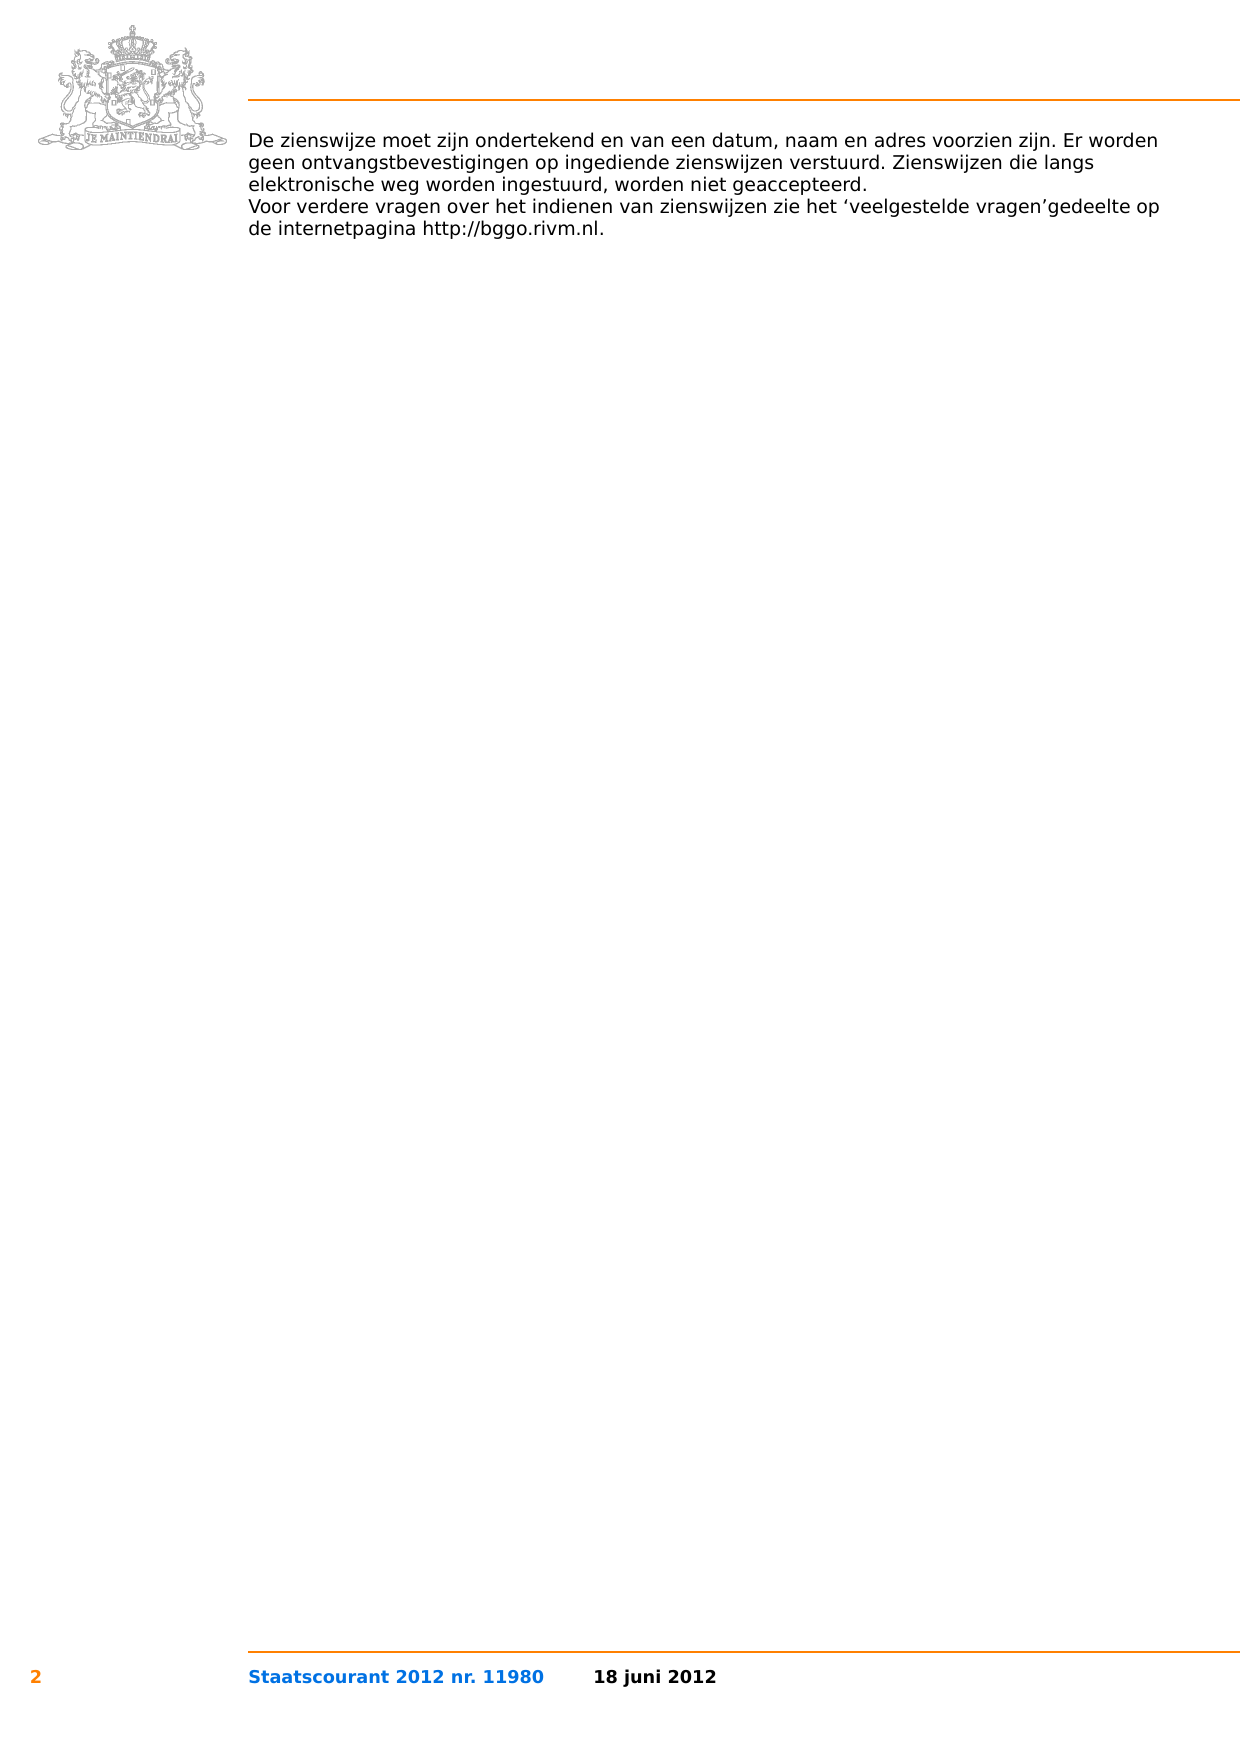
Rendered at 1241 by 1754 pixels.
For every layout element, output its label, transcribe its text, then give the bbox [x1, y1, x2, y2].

picture [38, 25, 227, 150]
text De zienswijze moet zijn ondertekend en van een datum, naam en adres voorzien zijn. Er worden geen ontvangstbevestigingen op ingediende zienswijzen verstuurd. Zienswijzen die langs elektronische weg worden ingestuurd, worden niet geaccepteerd. [248, 130, 1163, 196]
text Voor verdere vragen over het indienen van zienswijzen zie het ‘veelgestelde vragen’gedeelte op de internetpagina http://bggo.rivm.nl. [248, 196, 1163, 240]
